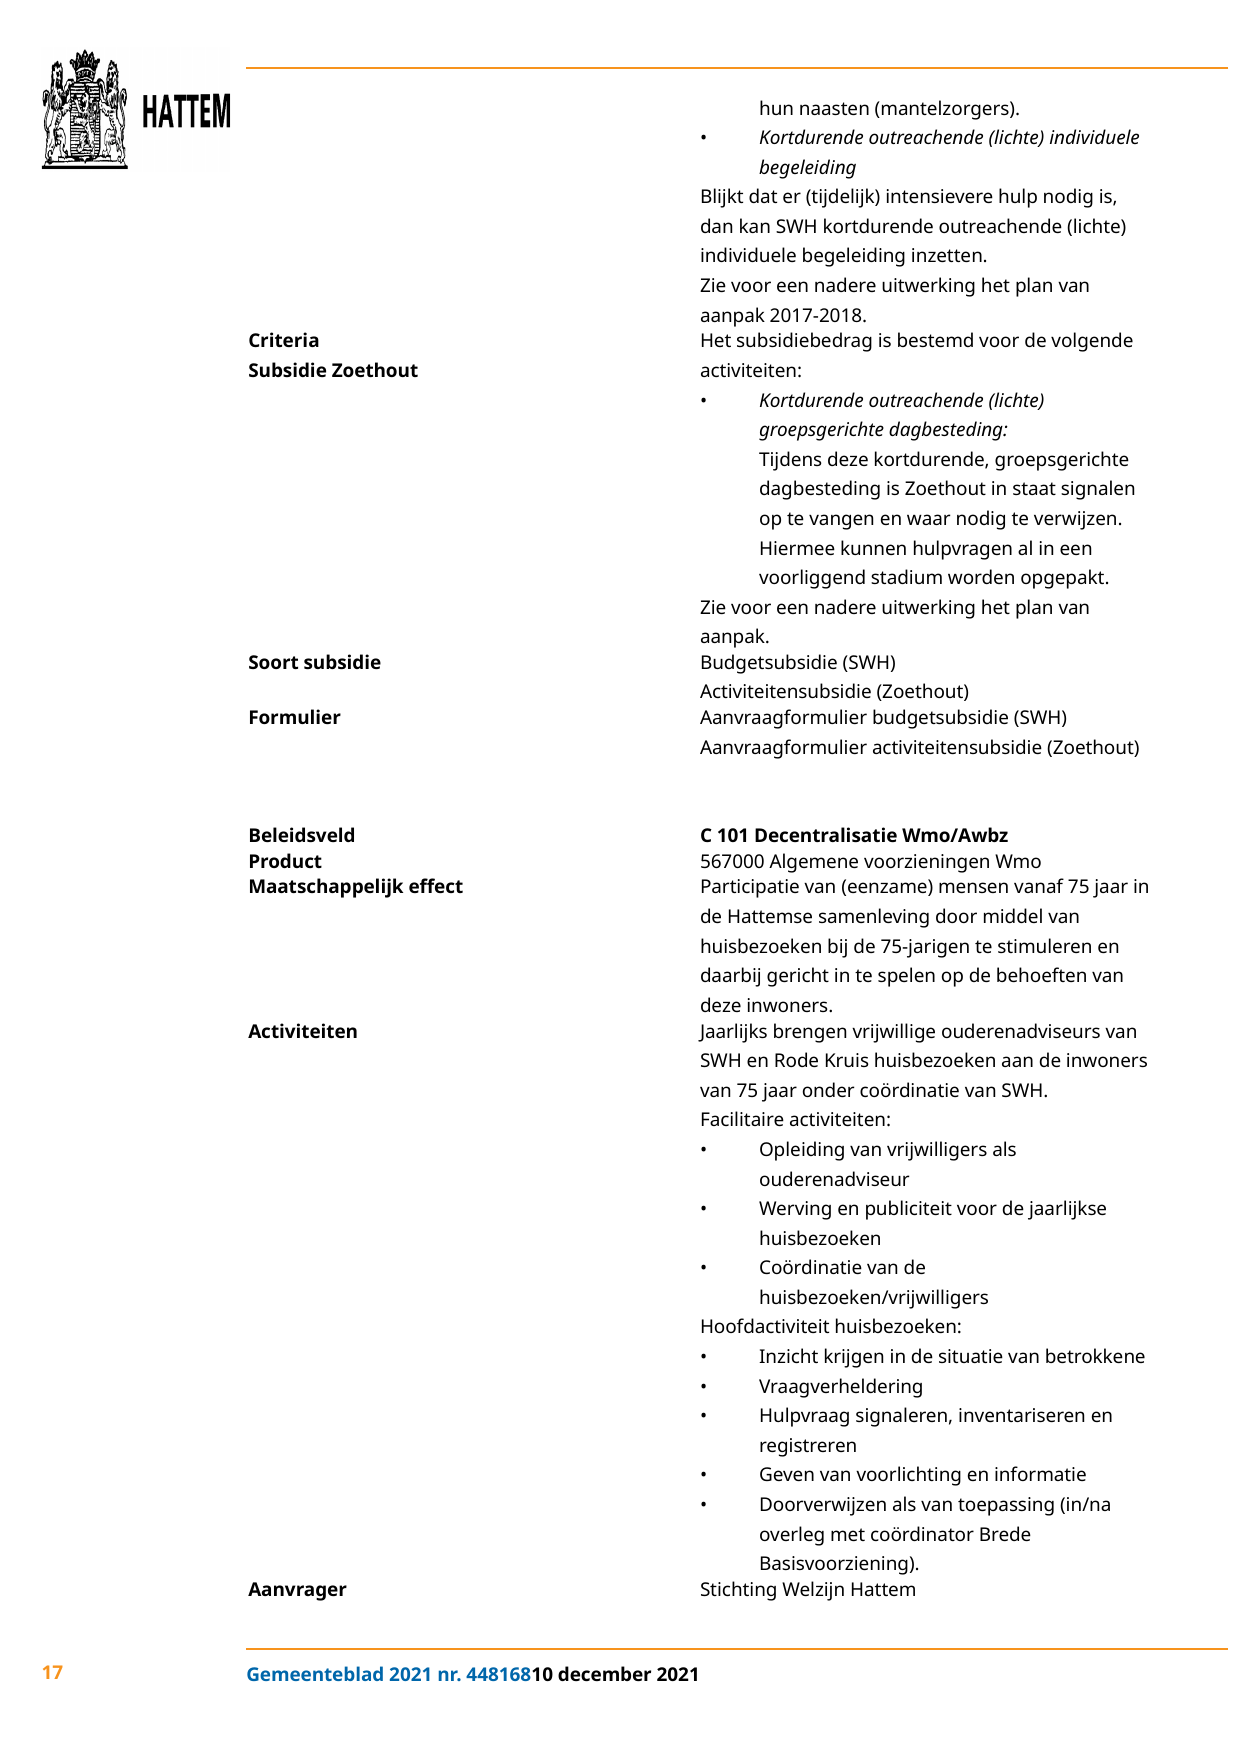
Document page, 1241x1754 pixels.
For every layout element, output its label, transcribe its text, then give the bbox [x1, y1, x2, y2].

table_cell Criteria Subsidie Zoethout [248, 328, 700, 649]
table_cell Soort subsidie [248, 649, 700, 704]
table_cell Product [248, 848, 700, 874]
table_header Beleidsveld [248, 822, 700, 848]
picture [41, 47, 231, 172]
table_cell Activiteiten [248, 1018, 700, 1576]
table_cell [248, 95, 700, 328]
table_cell Participatie van (eenzame) mensen vanaf 75 jaar in de Hattemse samenleving door middel van huisbezoeken bij de 75-jarigen te stimuleren en daarbij gericht in te spelen op de behoeften van deze inwoners. [700, 874, 1152, 1018]
table_cell Aanvraagformulier budgetsubsidie (SWH) Aanvraagformulier activiteitensubsidie (Zoethout) [700, 705, 1152, 760]
table_cell 567000 Algemene voorzieningen Wmo [700, 848, 1152, 874]
table_cell Aanvrager [248, 1576, 700, 1602]
table_cell Jaarlijks brengen vrijwillige ouderenadviseurs van SWH en Rode Kruis huisbezoeken aan de inwoners van 75 jaar onder coördinatie van SWH. Facilitaire activiteiten: Opleiding van vrijwilligers als ouderenadviseur Werving en publiciteit voor de jaarlijkse huisbezoeken Coördinatie van de huisbezoeken/vrijwilligers Hoofdactiviteit huisbezoeken: Inzicht krijgen in de situatie van betrokkene Vraagverheldering Hulpvraag signaleren, inventariseren en registreren Geven van voorlichting en informatie Doorverwijzen als van toepassing (in/na overleg met coördinator Brede Basisvoorziening). [700, 1018, 1152, 1576]
table_cell Formulier [248, 705, 700, 760]
table_cell Maatschappelijk effect [248, 874, 700, 1018]
table_cell hun naasten (mantelzorgers). Kortdurende outreachende (lichte) individuele begeleiding Blijkt dat er (tijdelijk) intensievere hulp nodig is, dan kan SWH kortdurende outreachende (lichte) individuele begeleiding inzetten. Zie voor een nadere uitwerking het plan van aanpak 2017-2018. [700, 95, 1152, 328]
table_cell Stichting Welzijn Hattem [700, 1576, 1152, 1602]
table_header C 101 Decentralisatie Wmo/Awbz [700, 822, 1152, 848]
table_cell Budgetsubsidie (SWH) Activiteitensubsidie (Zoethout) [700, 649, 1152, 704]
table_cell Het subsidiebedrag is bestemd voor de volgende activiteiten: Kortdurende outreachende (lichte) groepsgerichte dagbesteding: Tijdens deze kortdurende, groepsgerichte dagbesteding is Zoethout in staat signalen op te vangen en waar nodig te verwijzen. Hiermee kunnen hulpvragen al in een voorliggend stadium worden opgepakt. Zie voor een nadere uitwerking het plan van aanpak. [700, 328, 1152, 649]
